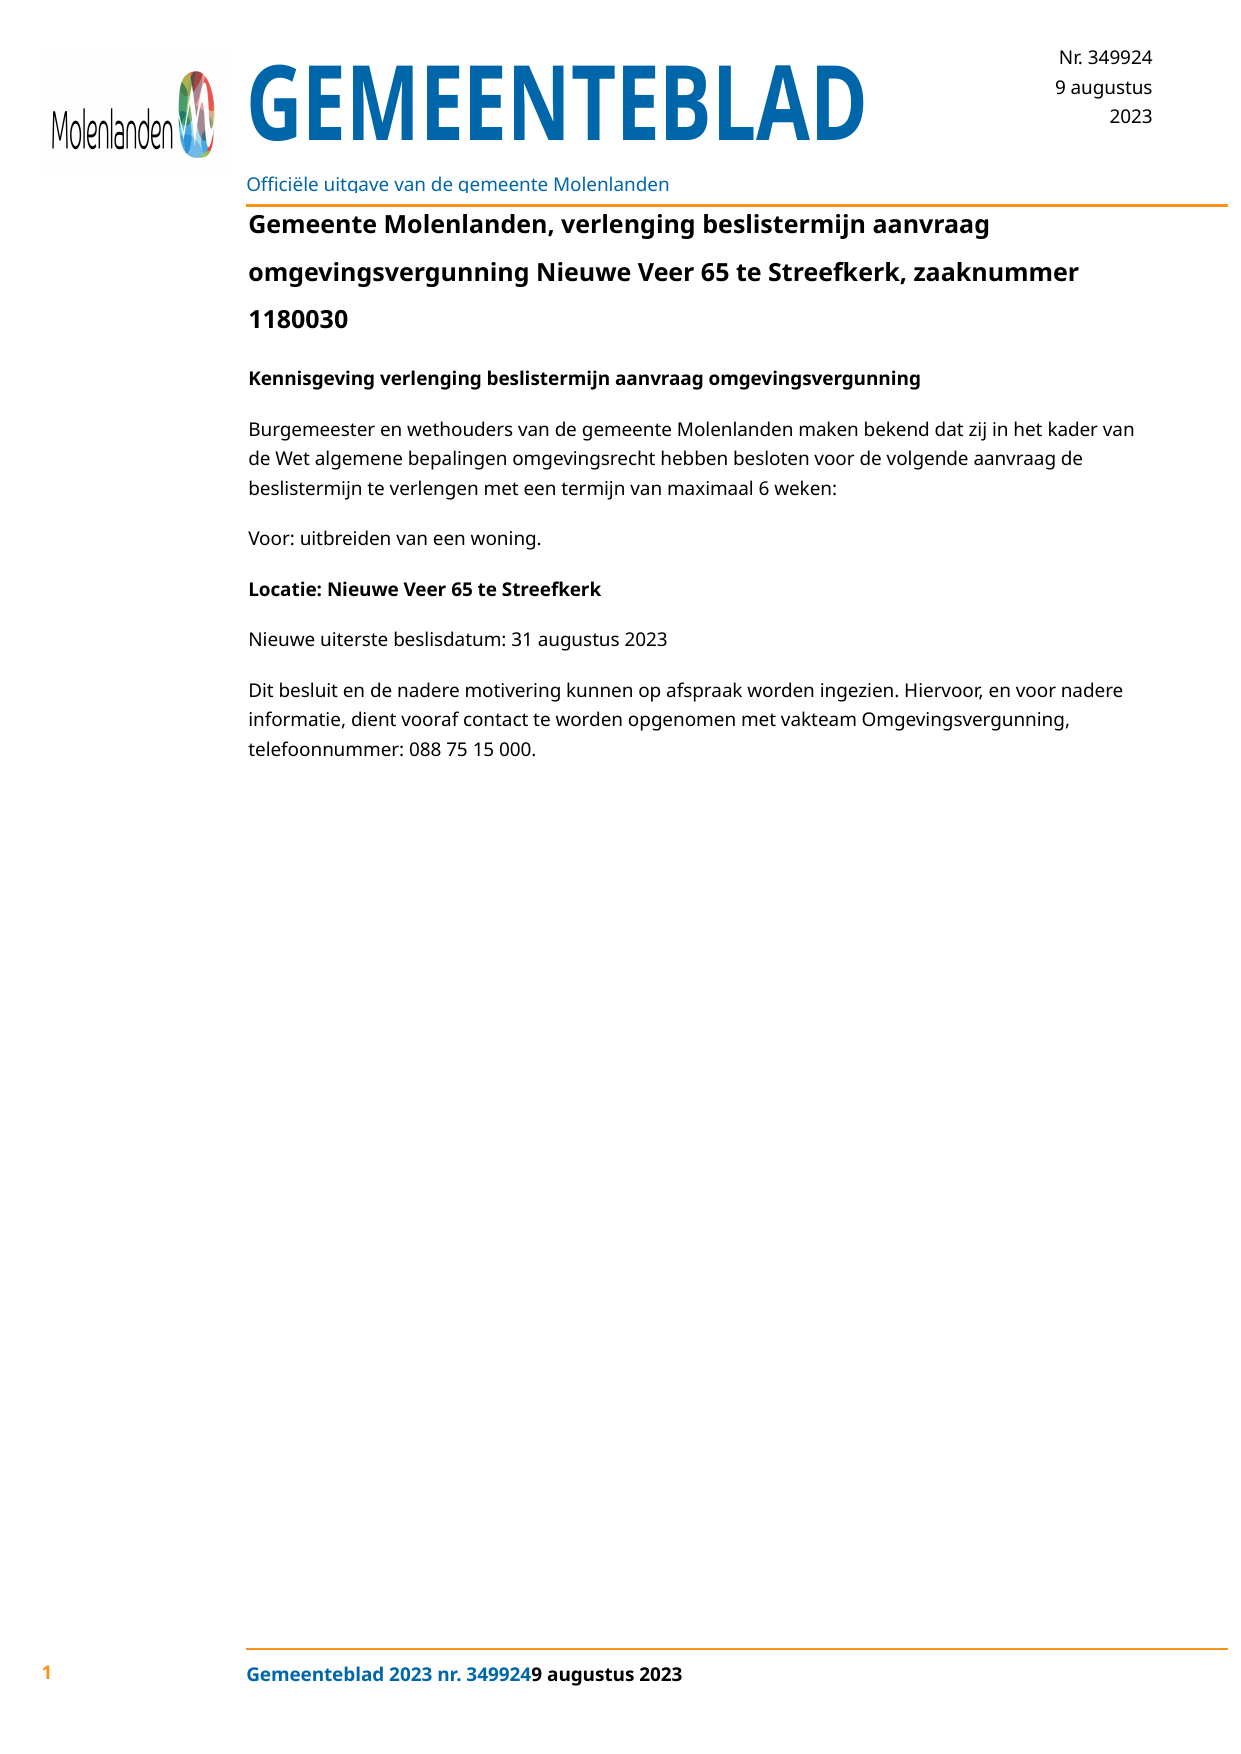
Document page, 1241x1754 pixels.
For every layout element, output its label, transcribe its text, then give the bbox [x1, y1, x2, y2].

text Nieuwe uiterste beslisdatum: 31 augustus 2023 [248, 626, 1152, 652]
picture [41, 47, 231, 172]
text Burgemeester en wethouders van de gemeente Molenlanden maken bekend dat zij in het kader van de Wet algemene bepalingen omgevingsrecht hebben besloten voor de volgende aanvraag de beslistermijn te verlengen met een termijn van maximaal 6 weken: [248, 416, 1152, 501]
text Kennisgeving verlenging beslistermijn aanvraag omgevingsvergunning [248, 366, 1152, 391]
text Gemeente Molenlanden, verlenging beslistermijn aanvraag omgevingsvergunning Nieuwe Veer 65 te Streefkerk, zaaknummer 1180030 [248, 207, 1152, 336]
text Voor: uitbreiden van een woning. [248, 526, 1152, 551]
text Dit besluit en de nadere motivering kunnen op afspraak worden ingezien. Hiervoor, en voor nadere informatie, dient vooraf contact te worden opgenomen met vakteam Omgevingsvergunning, telefoonnummer: 088 75 15 000. [248, 677, 1152, 762]
text Locatie: Nieuwe Veer 65 te Streefkerk [248, 576, 1152, 602]
